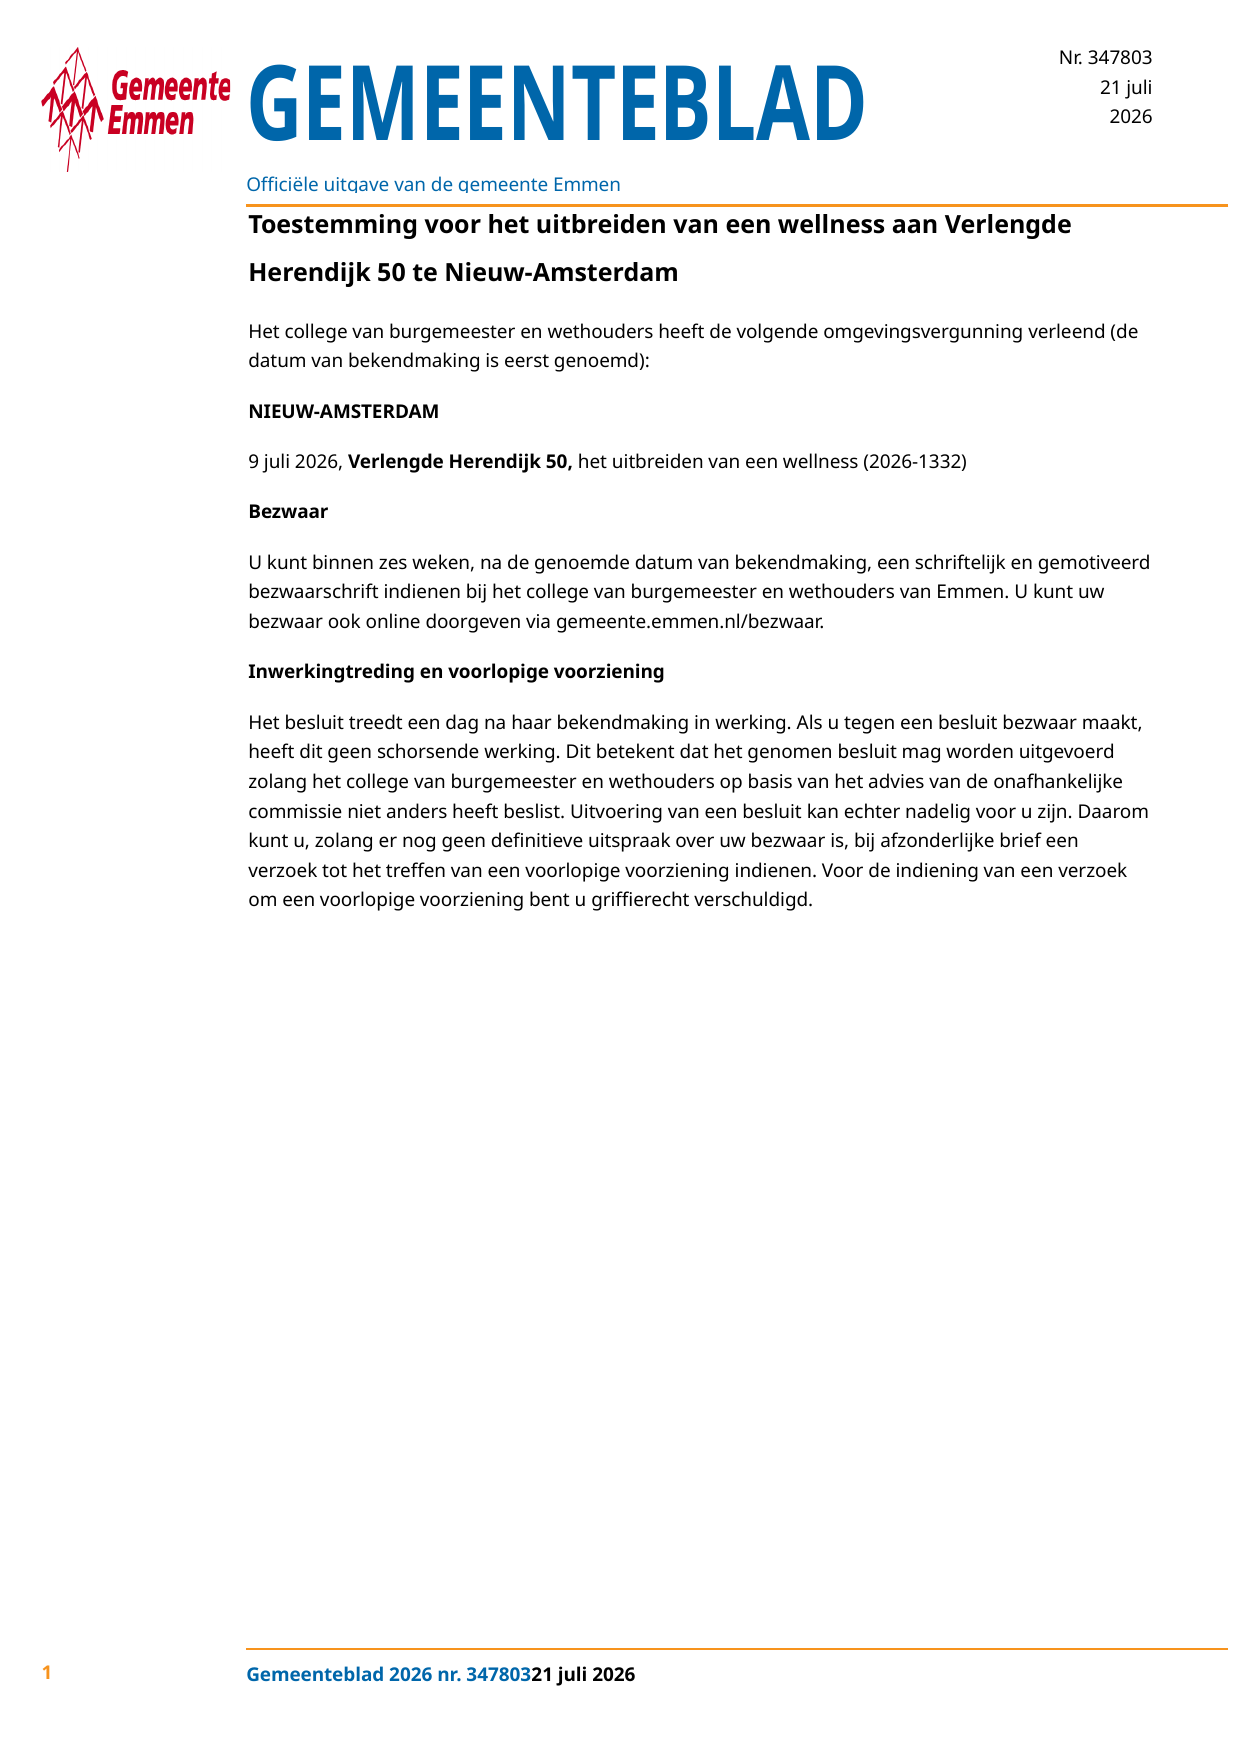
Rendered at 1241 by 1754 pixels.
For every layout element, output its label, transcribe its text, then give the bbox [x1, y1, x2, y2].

text U kunt binnen zes weken, na de genoemde datum van bekendmaking, een schriftelijk en gemotiveerd bezwaarschrift indienen bij het college van burgemeester en wethouders van Emmen. U kunt uw bezwaar ook online doorgeven via gemeente.emmen.nl/bezwaar. [248, 549, 1152, 634]
text Het college van burgemeester en wethouders heeft de volgende omgevingsvergunning verleend (de datum van bekendmaking is eerst genoemd): [248, 318, 1152, 373]
picture [41, 47, 231, 172]
text Inwerkingtreding en voorlopige voorziening [248, 659, 1152, 684]
text Toestemming voor het uitbreiden van een wellness aan Verlengde Herendijk 50 te Nieuw-Amsterdam [248, 207, 1152, 288]
text NIEUW-AMSTERDAM [248, 398, 1152, 424]
text Het besluit treedt een dag na haar bekendmaking in werking. Als u tegen een besluit bezwaar maakt, heeft dit geen schorsende werking. Dit betekent dat het genomen besluit mag worden uitgevoerd zolang het college van burgemeester en wethouders op basis van het advies van de onafhankelijke commissie niet anders heeft beslist. Uitvoering van een besluit kan echter nadelig voor u zijn. Daarom kunt u, zolang er nog geen definitieve uitspraak over uw bezwaar is, bij afzonderlijke brief een verzoek tot het treffen van een voorlopige voorziening indienen. Voor de indiening van een verzoek om een voorlopige voorziening bent u griffierecht verschuldigd. [248, 709, 1152, 912]
text Bezwaar [248, 499, 1152, 524]
text 9 juli 2026, Verlengde Herendijk 50, het uitbreiden van een wellness (2026-1332) [248, 448, 1152, 474]
